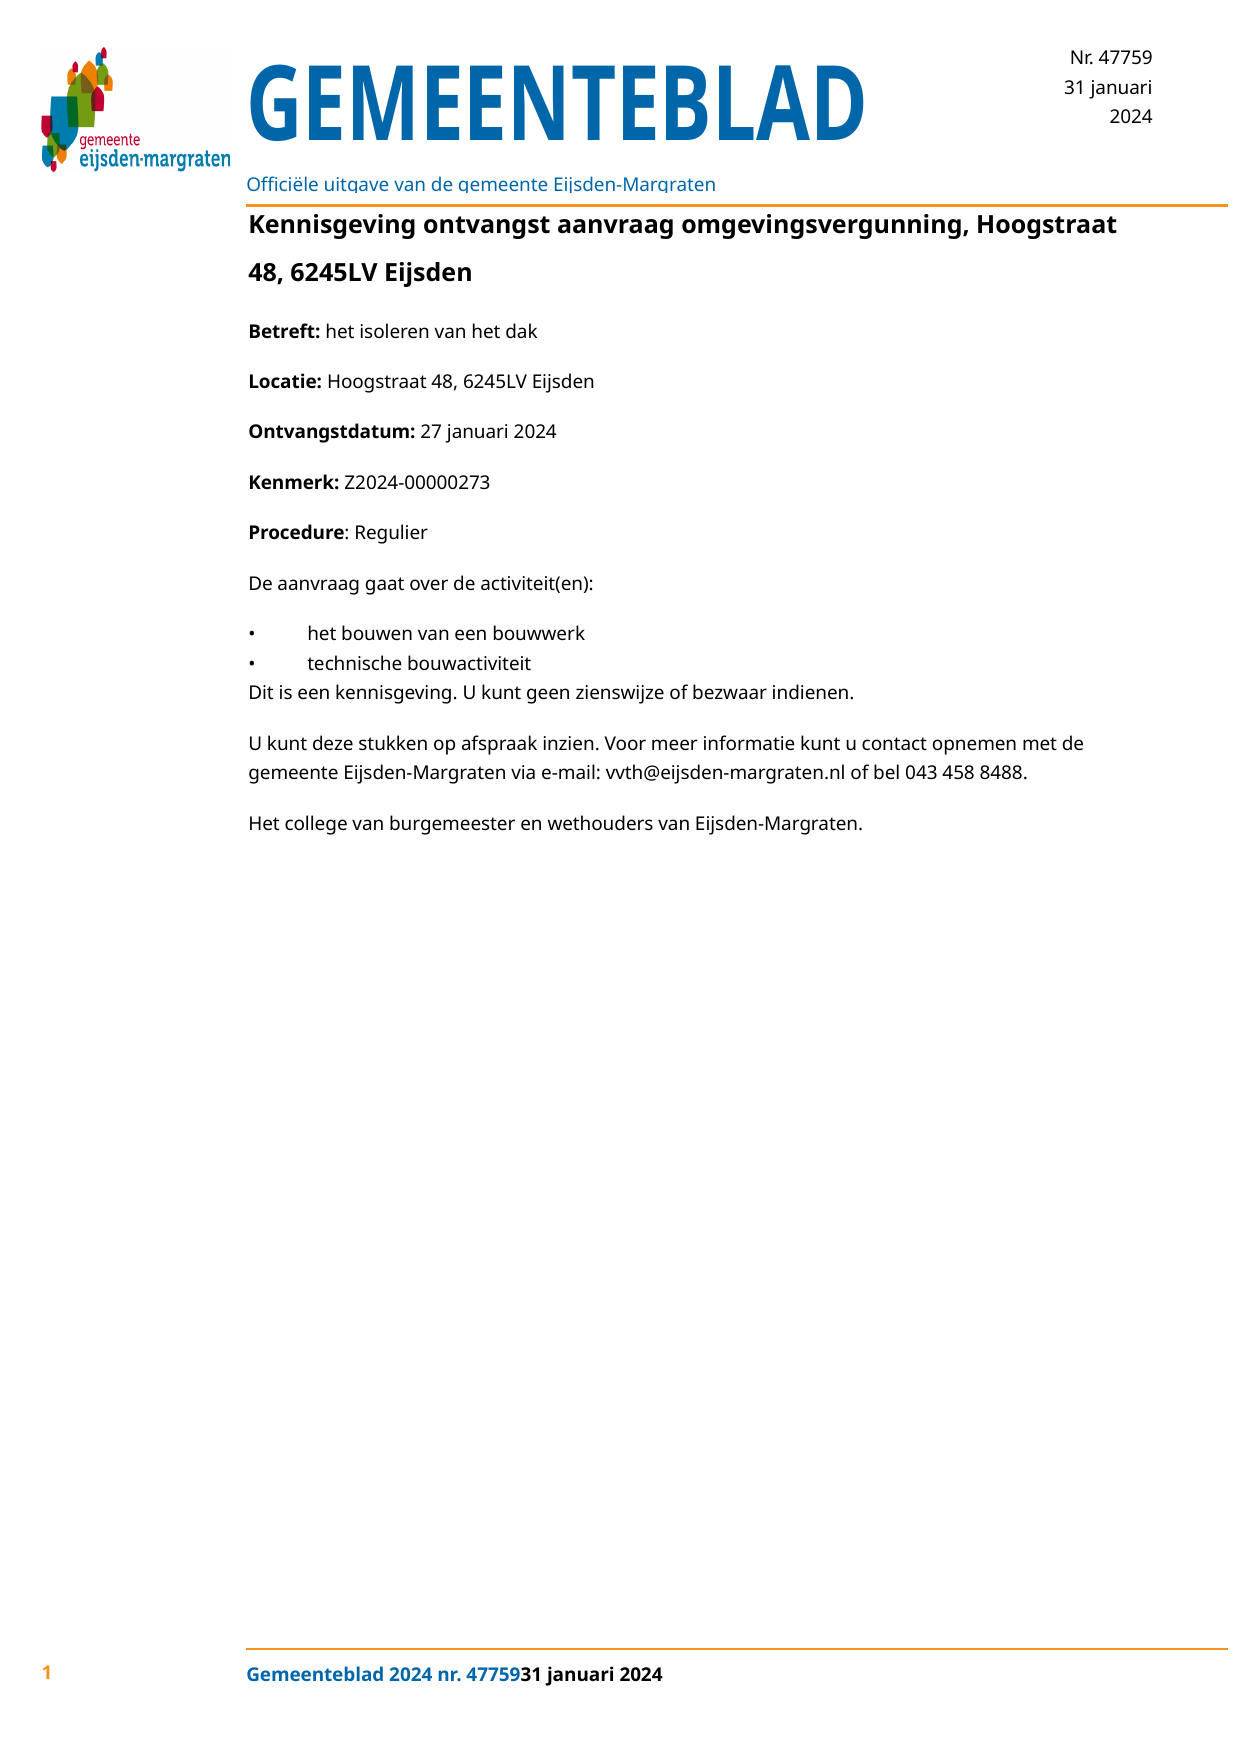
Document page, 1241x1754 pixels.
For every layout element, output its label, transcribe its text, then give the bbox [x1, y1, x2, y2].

list het bouwen van een bouwwerk [248, 620, 1152, 646]
text Het college van burgemeester en wethouders van Eijsden-Margraten. [248, 810, 1152, 836]
list technische bouwactiviteit [248, 650, 1152, 676]
text Dit is een kennisgeving. U kunt geen zienswijze of bezwaar indienen. [248, 679, 1152, 705]
text Kenmerk: Z2024-00000273 [248, 469, 1152, 495]
text Procedure: Regulier [248, 519, 1152, 545]
text Locatie: Hoogstraat 48, 6245LV Eijsden [248, 368, 1152, 394]
picture [41, 47, 231, 172]
text Betreft: het isoleren van het dak [248, 318, 1152, 344]
text Ontvangstdatum: 27 januari 2024 [248, 419, 1152, 444]
text Kennisgeving ontvangst aanvraag omgevingsvergunning, Hoogstraat 48, 6245LV Eijsden [248, 207, 1152, 288]
text U kunt deze stukken op afspraak inzien. Voor meer informatie kunt u contact opnemen met de gemeente Eijsden-Margraten via e-mail: vvth@eijsden-margraten.nl of bel 043 458 8488. [248, 730, 1152, 785]
text De aanvraag gaat over de activiteit(en): [248, 570, 1152, 596]
